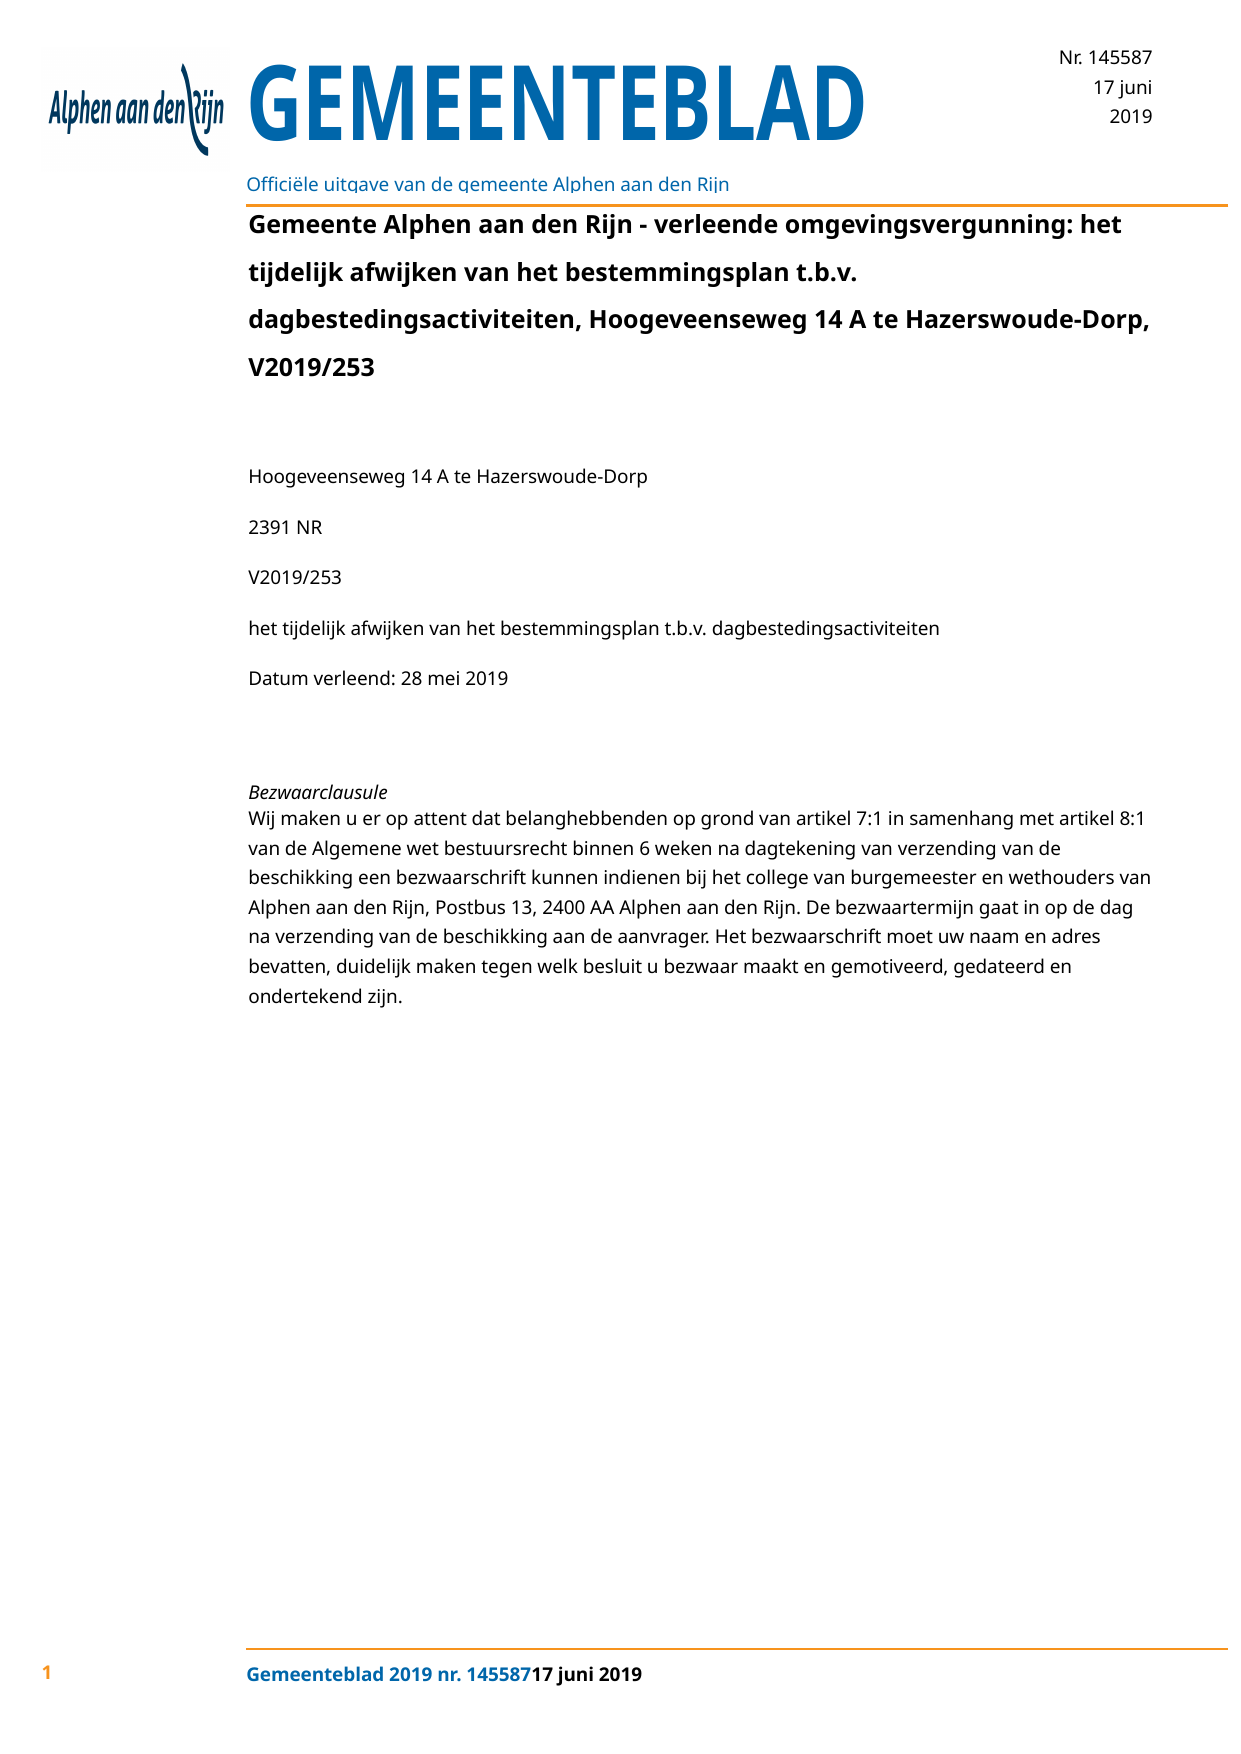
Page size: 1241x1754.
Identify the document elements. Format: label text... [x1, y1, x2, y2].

picture [41, 47, 231, 172]
text Wij maken u er op attent dat belanghebbenden op grond van artikel 7:1 in samenhang met artikel 8:1 van de Algemene wet bestuursrecht binnen 6 weken na dagtekening van verzending van de beschikking een bezwaarschrift kunnen indienen bij het college van burgemeester en wethouders van Alphen aan den Rijn, Postbus 13, 2400 AA Alphen aan den Rijn. De bezwaartermijn gaat in op de dag na verzending van de beschikking aan de aanvrager. Het bezwaarschrift moet uw naam en adres bevatten, duidelijk maken tegen welk besluit u bezwaar maakt en gemotiveerd, gedateerd en ondertekend zijn. [248, 805, 1152, 1008]
text 2391 NR [248, 514, 1152, 540]
text het tijdelijk afwijken van het bestemmingsplan t.b.v. dagbestedingsactiviteiten [248, 615, 1152, 641]
text Datum verleend: 28 mei 2019 [248, 665, 1152, 691]
text V2019/253 [248, 564, 1152, 590]
text Gemeente Alphen aan den Rijn - verleende omgevingsvergunning: het tijdelijk afwijken van het bestemmingsplan t.b.v. dagbestedingsactiviteiten, Hoogeveenseweg 14 A te Hazerswoude-Dorp, V2019/253 [248, 207, 1152, 384]
text Hoogeveenseweg 14 A te Hazerswoude-Dorp [248, 463, 1152, 489]
text Bezwaarclausule [248, 779, 1152, 805]
